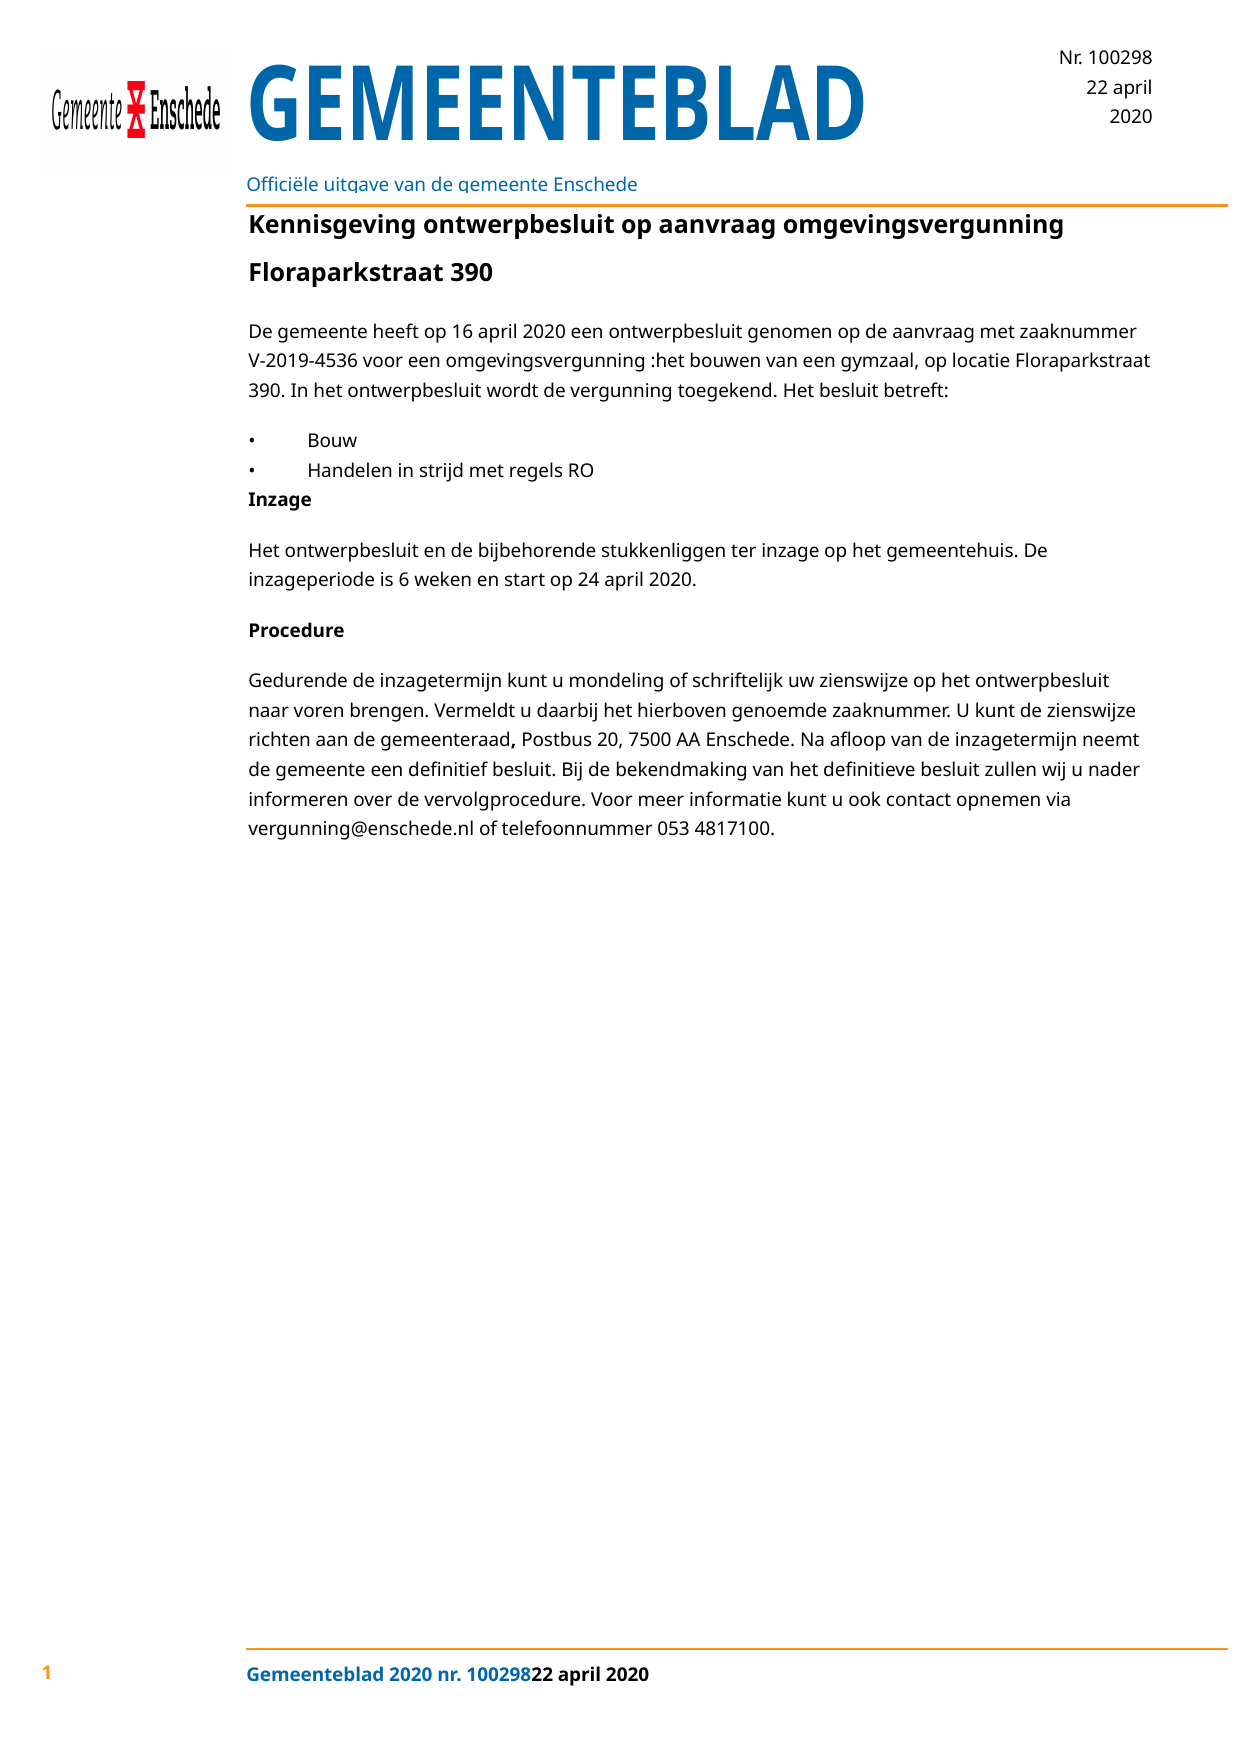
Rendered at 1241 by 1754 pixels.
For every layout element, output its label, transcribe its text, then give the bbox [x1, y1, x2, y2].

text Kennisgeving ontwerpbesluit op aanvraag omgevingsvergunning Floraparkstraat 390 [248, 207, 1152, 288]
text Inzage [248, 487, 1152, 512]
text Gedurende de inzagetermijn kunt u mondeling of schriftelijk uw zienswijze op het ontwerpbesluit naar voren brengen. Vermeldt u daarbij het hierboven genoemde zaaknummer. U kunt de zienswijze richten aan de gemeenteraad, Postbus 20, 7500 AA Enschede. Na afloop van de inzagetermijn neemt de gemeente een definitief besluit. Bij de bekendmaking van het definitieve besluit zullen wij u nader informeren over de vervolgprocedure. Voor meer informatie kunt u ook contact opnemen via vergunning@enschede.nl of telefoonnummer 053 4817100. [248, 667, 1152, 841]
text Het ontwerpbesluit en de bijbehorende stukkenliggen ter inzage op het gemeentehuis. De inzageperiode is 6 weken en start op 24 april 2020. [248, 537, 1152, 592]
text De gemeente heeft op 16 april 2020 een ontwerpbesluit genomen op de aanvraag met zaaknummer V-2019-4536 voor een omgevingsvergunning :het bouwen van een gymzaal, op locatie Floraparkstraat 390. In het ontwerpbesluit wordt de vergunning toegekend. Het besluit betreft: [248, 318, 1152, 403]
list Bouw [248, 427, 1152, 453]
list Handelen in strijd met regels RO [248, 457, 1152, 483]
text Procedure [248, 617, 1152, 643]
picture [41, 47, 231, 172]
